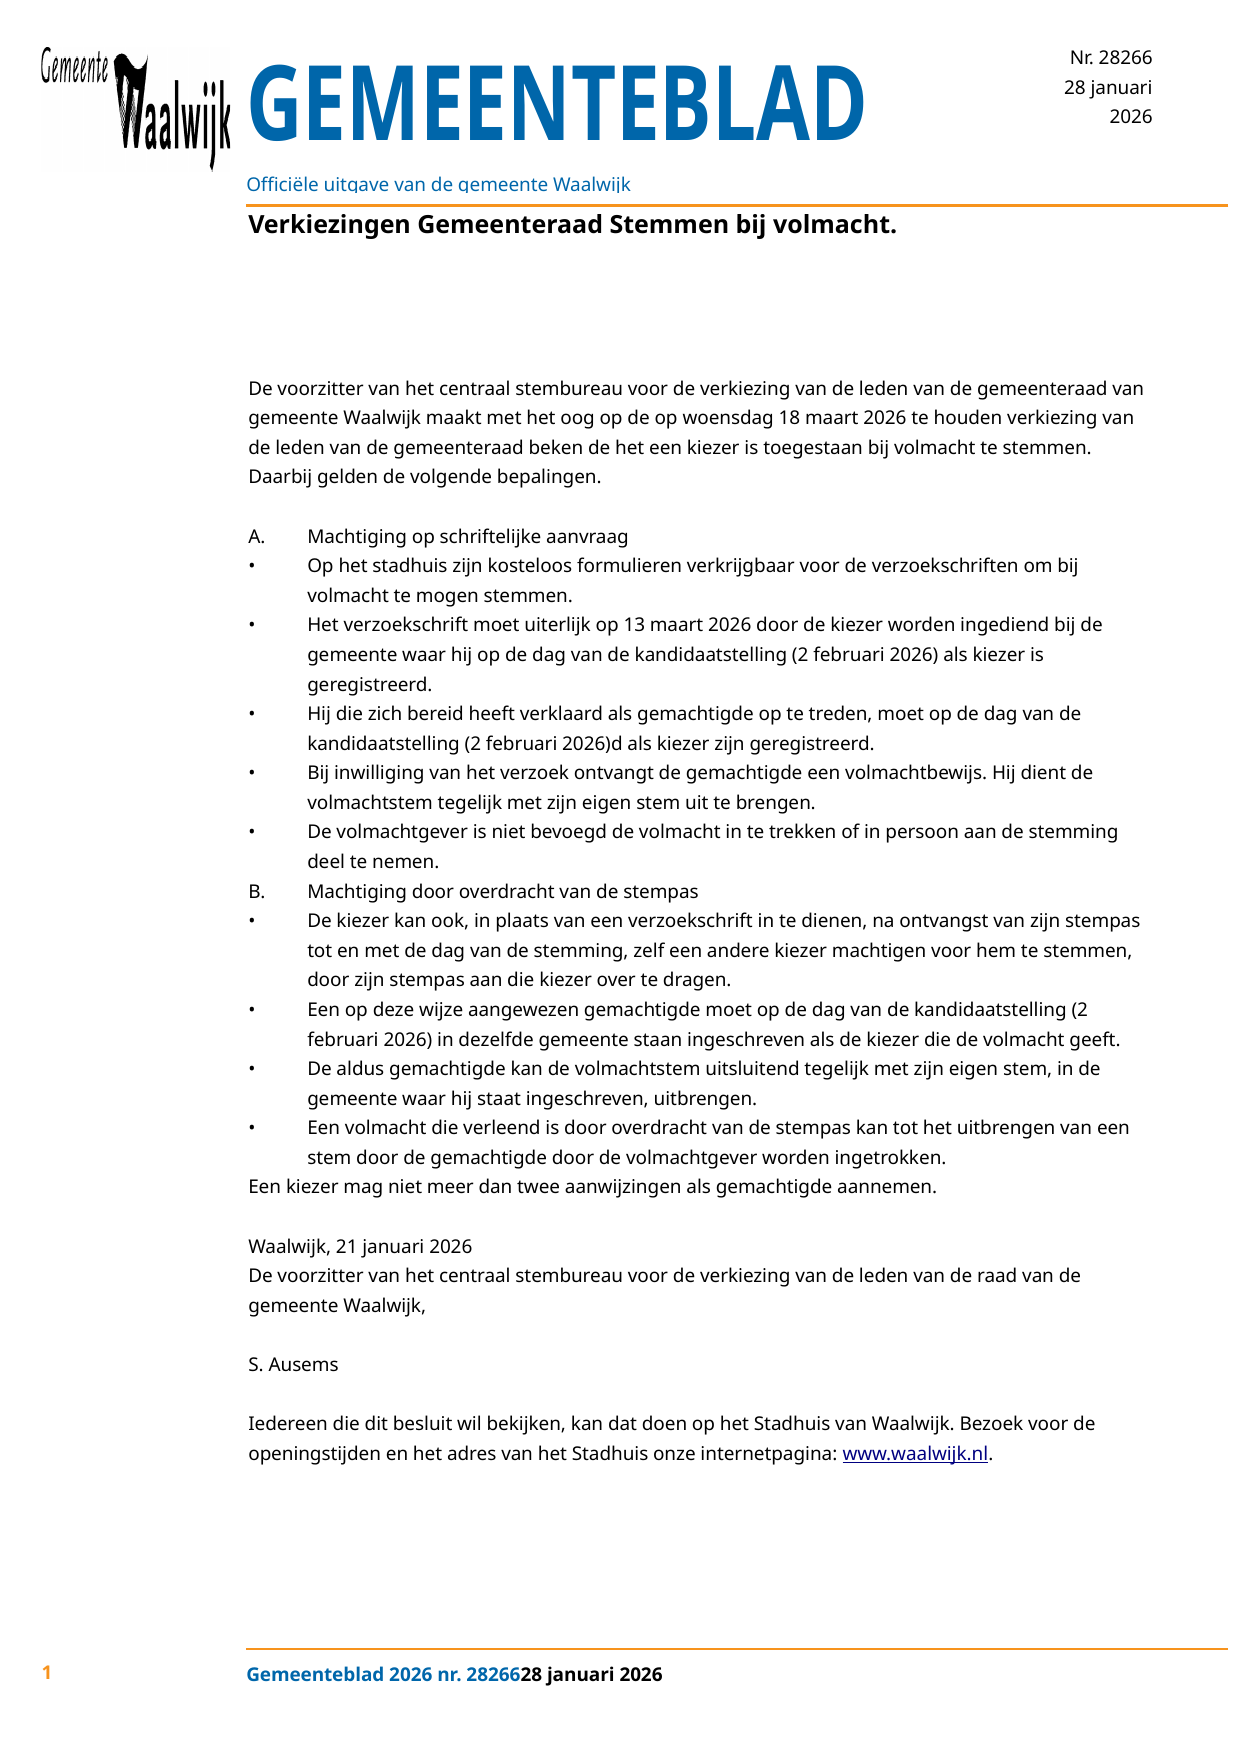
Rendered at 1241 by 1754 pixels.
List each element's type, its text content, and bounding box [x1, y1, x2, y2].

picture [41, 47, 231, 172]
list De aldus gemachtigde kan de volmachtstem uitsluitend tegelijk met zijn eigen stem, in de gemeente waar hij staat ingeschreven, uitbrengen. [248, 1055, 1152, 1111]
text Verkiezingen Gemeenteraad Stemmen bij volmacht. [248, 207, 1152, 241]
list De kiezer kan ook, in plaats van een verzoekschrift in te dienen, na ontvangst van zijn stempas tot en met de dag van de stemming, zelf een andere kiezer machtigen voor hem te stemmen, door zijn stempas aan die kiezer over te dragen. [248, 907, 1152, 992]
text Waalwijk, 21 januari 2026 [248, 1233, 1152, 1258]
list Machtiging op schriftelijke aanvraag [248, 523, 1152, 548]
text Een kiezer mag niet meer dan twee aanwijzingen als gemachtigde aannemen. [248, 1174, 1152, 1199]
text De voorzitter van het centraal stembureau voor de verkiezing van de leden van de gemeenteraad van gemeente Waalwijk maakt met het oog op de op woensdag 18 maart 2026 te houden verkiezing van de leden van de gemeenteraad beken de het een kiezer is toegestaan bij volmacht te stemmen. Daarbij gelden de volgende bepalingen. [248, 375, 1152, 489]
list Op het stadhuis zijn kosteloos formulieren verkrijgbaar voor de verzoekschriften om bij volmacht te mogen stemmen. [248, 552, 1152, 608]
text De voorzitter van het centraal stembureau voor de verkiezing van de leden van de raad van de gemeente Waalwijk, [248, 1262, 1152, 1318]
list Bij inwilliging van het verzoek ontvangt de gemachtigde een volmachtbewijs. Hij dient de volmachtstem tegelijk met zijn eigen stem uit te brengen. [248, 759, 1152, 815]
list Een volmacht die verleend is door overdracht van de stempas kan tot het uitbrengen van een stem door de gemachtigde door de volmachtgever worden ingetrokken. [248, 1114, 1152, 1170]
text Iedereen die dit besluit wil bekijken, kan dat doen op het Stadhuis van Waalwijk. Bezoek voor de openingstijden en het adres van het Stadhuis onze internetpagina: www.waalwijk.nl. [248, 1410, 1152, 1466]
list De volmachtgever is niet bevoegd de volmacht in te trekken of in persoon aan de stemming deel te nemen. [248, 819, 1152, 874]
text S. Ausems [248, 1351, 1152, 1377]
list Machtiging door overdracht van de stempas [248, 878, 1152, 903]
list Het verzoekschrift moet uiterlijk op 13 maart 2026 door de kiezer worden ingediend bij de gemeente waar hij op de dag van de kandidaatstelling (2 februari 2026) als kiezer is geregistreerd. [248, 612, 1152, 696]
list Hij die zich bereid heeft verklaard als gemachtigde op te treden, moet op de dag van de kandidaatstelling (2 februari 2026)d als kiezer zijn geregistreerd. [248, 700, 1152, 756]
list Een op deze wijze aangewezen gemachtigde moet op de dag van de kandidaatstelling (2 februari 2026) in dezelfde gemeente staan ingeschreven als de kiezer die de volmacht geeft. [248, 996, 1152, 1051]
